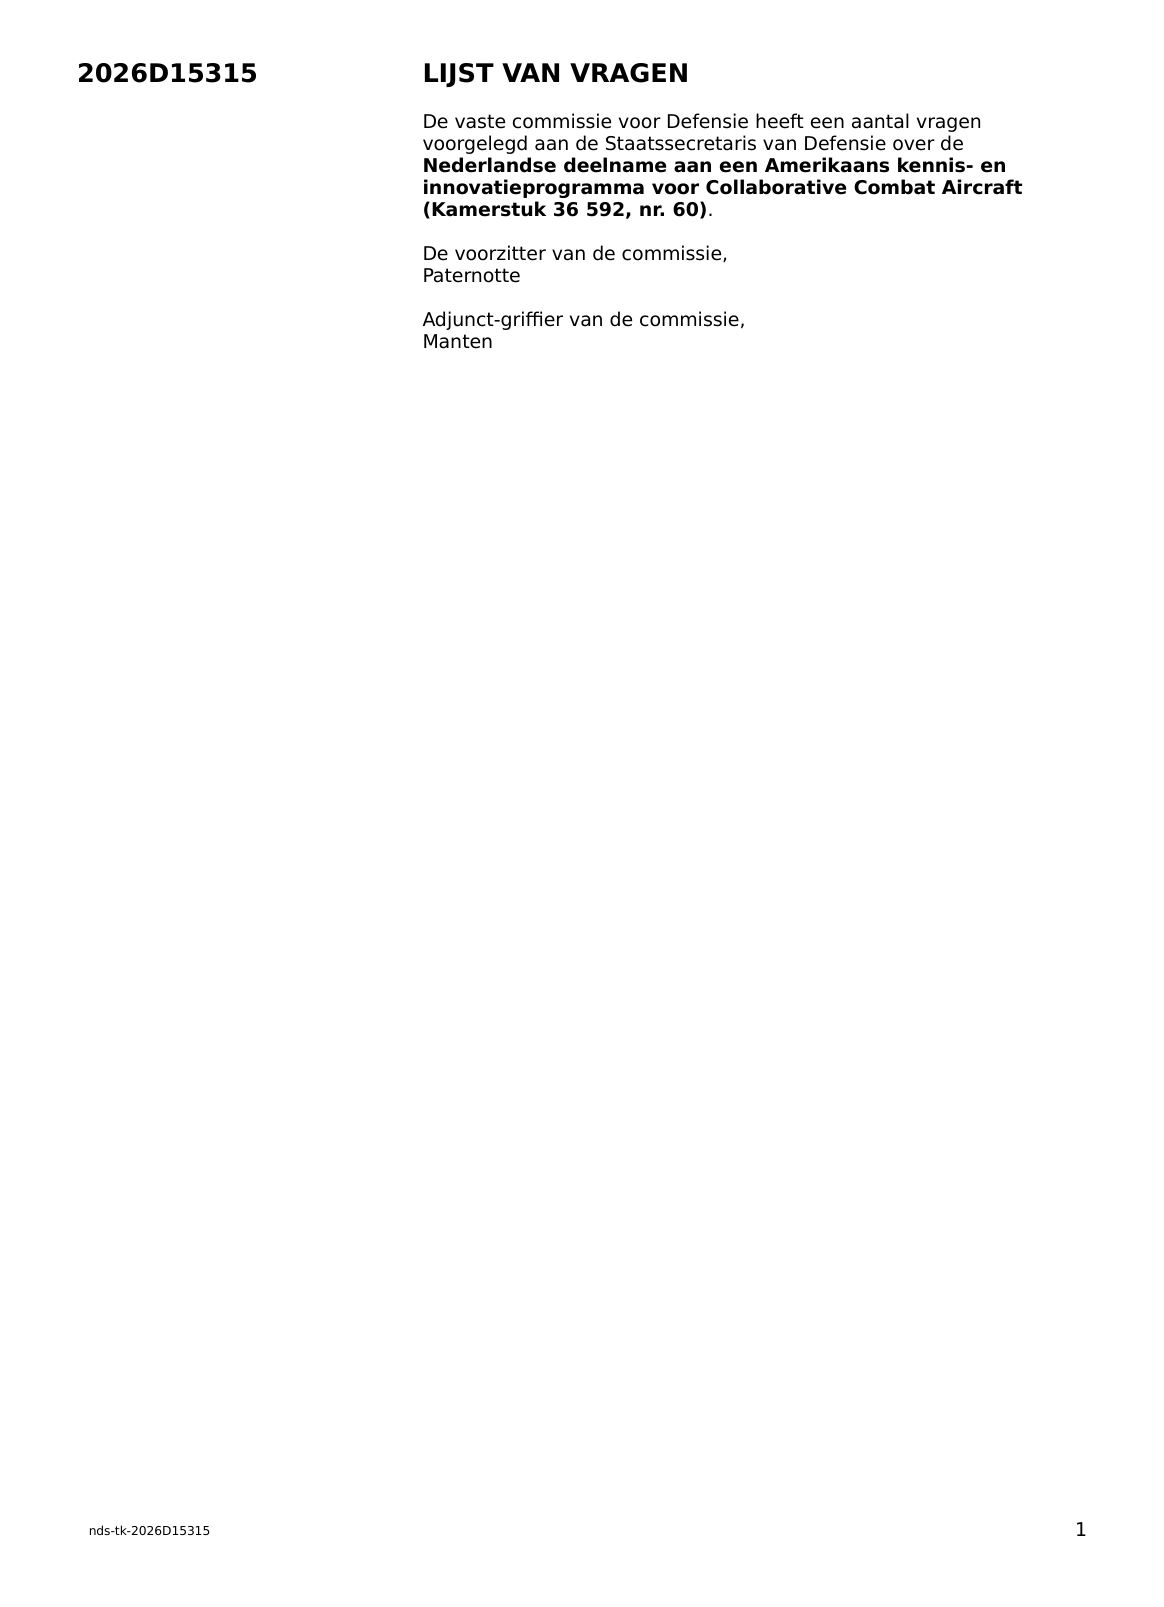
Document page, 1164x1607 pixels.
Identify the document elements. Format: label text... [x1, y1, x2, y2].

text nds-tk-2026D15315 [88, 1524, 323, 1538]
text Adjunct-griffier van de commissie, [422, 309, 1087, 331]
text 2026D15315 LIJST VAN VRAGEN [77, 59, 1087, 89]
text De vaste commissie voor Defensie heeft een aantal vragen voorgelegd aan de Staatssecretaris van Defensie over de Nederlandse deelname aan een Amerikaans kennis- en innovatieprogramma voor Collaborative Combat Aircraft (Kamerstuk 36 592, nr. 60). [422, 111, 1087, 221]
text Manten [422, 331, 1087, 353]
text Paternotte [422, 265, 1087, 287]
text De voorzitter van de commissie, [422, 243, 1087, 265]
